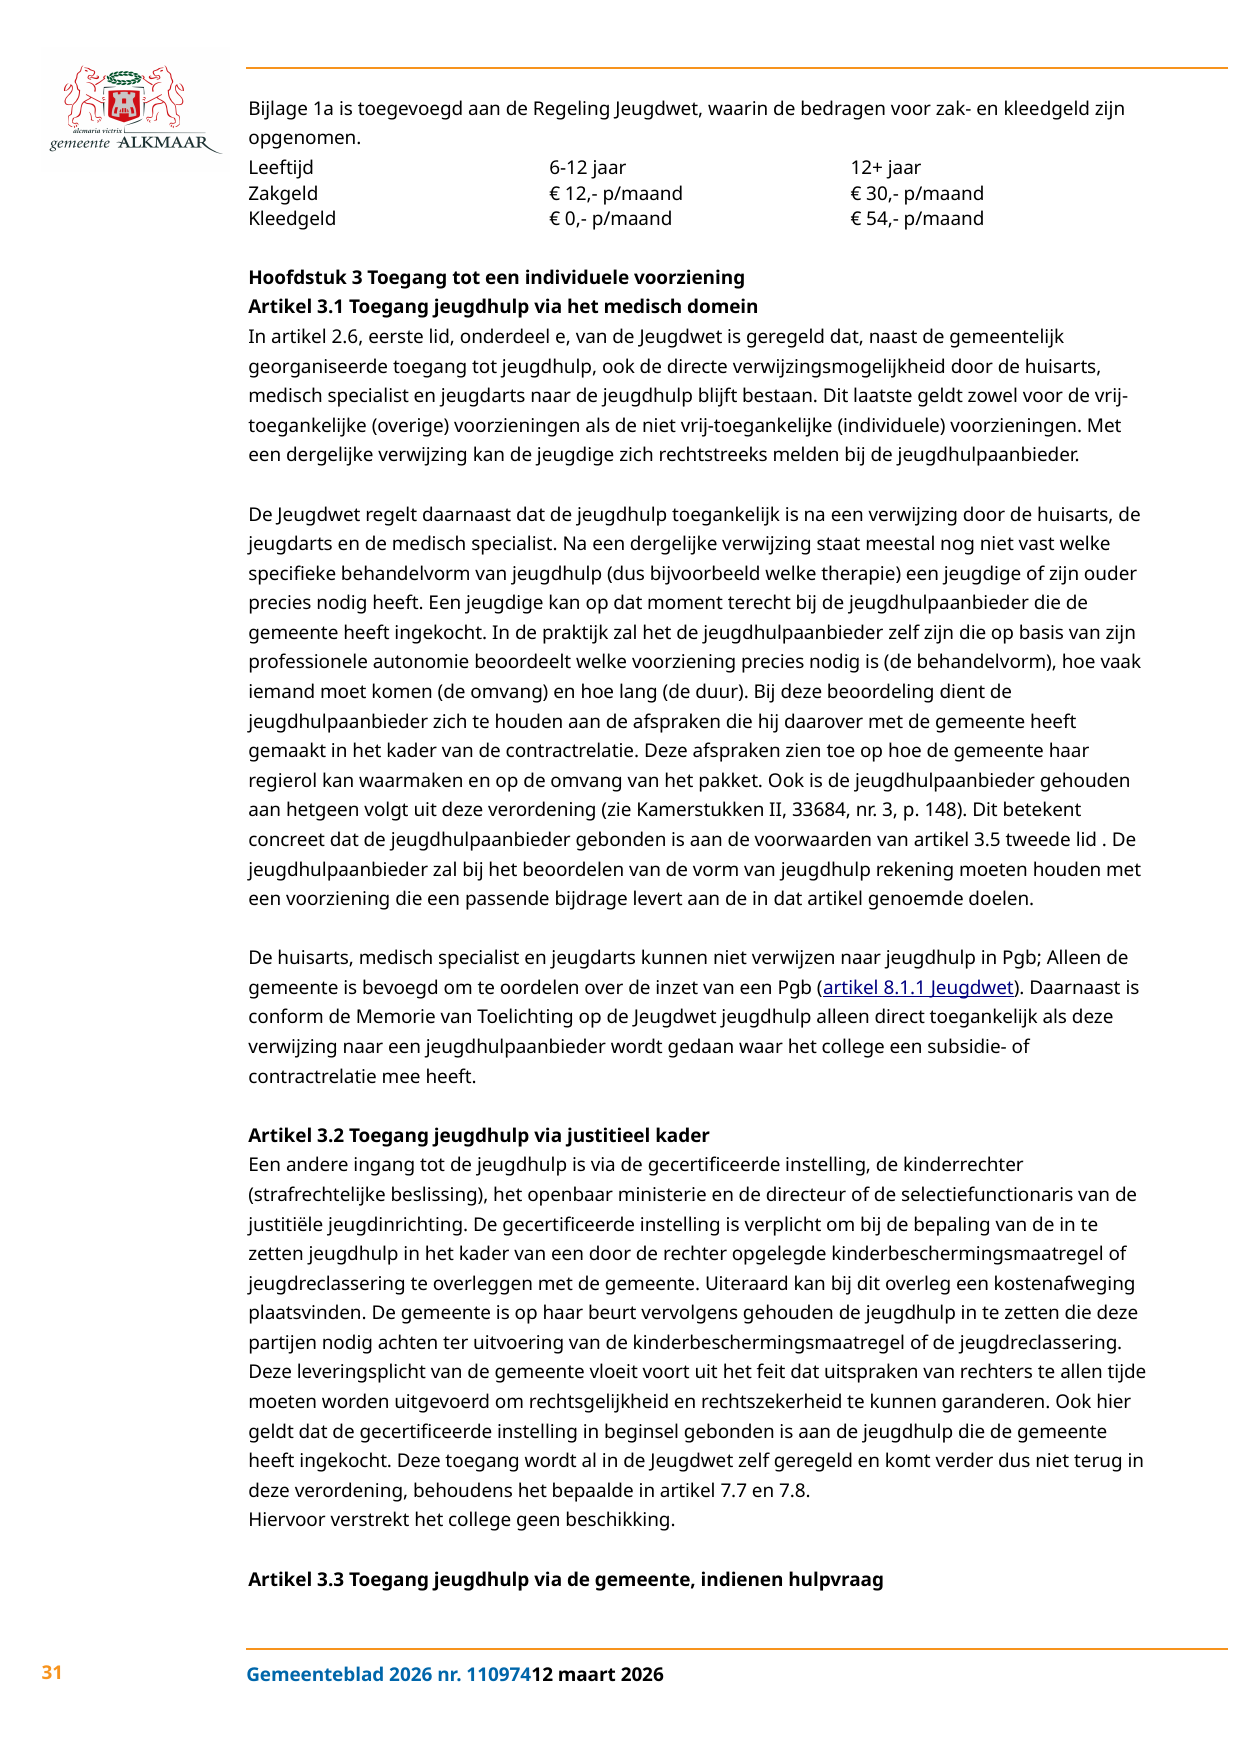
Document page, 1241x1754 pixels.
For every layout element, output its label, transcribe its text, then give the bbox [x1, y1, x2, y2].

table_header 12+ jaar [850, 154, 1152, 180]
text De Jeugdwet regelt daarnaast dat de jeugdhulp toegankelijk is na een verwijzing door de huisarts, de jeugdarts en de medisch specialist. Na een dergelijke verwijzing staat meestal nog niet vast welke specifieke behandelvorm van jeugdhulp (dus bijvoorbeeld welke therapie) een jeugdige of zijn ouder precies nodig heeft. Een jeugdige kan op dat moment terecht bij de jeugdhulpaanbieder die de gemeente heeft ingekocht. In de praktijk zal het de jeugdhulpaanbieder zelf zijn die op basis van zijn professionele autonomie beoordeelt welke voorziening precies nodig is (de behandelvorm), hoe vaak iemand moet komen (de omvang) en hoe lang (de duur). Bij deze beoordeling dient de jeugdhulpaanbieder zich te houden aan de afspraken die hij daarover met de gemeente heeft gemaakt in het kader van de contractrelatie. Deze afspraken zien toe op hoe de gemeente haar regierol kan waarmaken en op de omvang van het pakket. Ook is de jeugdhulpaanbieder gehouden aan hetgeen volgt uit deze verordening (zie Kamerstukken II, 33684, nr. 3, p. 148). Dit betekent concreet dat de jeugdhulpaanbieder gebonden is aan de voorwaarden van artikel 3.5 tweede lid . De jeugdhulpaanbieder zal bij het beoordelen van de vorm van jeugdhulp rekening moeten houden met een voorziening die een passende bijdrage levert aan de in dat artikel genoemde doelen. [248, 501, 1152, 911]
text In artikel 2.6, eerste lid, onderdeel e, van de Jeugdwet is geregeld dat, naast de gemeentelijk georganiseerde toegang tot jeugdhulp, ook de directe verwijzingsmogelijkheid door de huisarts, medisch specialist en jeugdarts naar de jeugdhulp blijft bestaan. Dit laatste geldt zowel voor de vrij-toegankelijke (overige) voorzieningen als de niet vrij-toegankelijke (individuele) voorzieningen. Met een dergelijke verwijzing kan de jeugdige zich rechtstreeks melden bij de jeugdhulpaanbieder. [248, 323, 1152, 467]
text Artikel 3.1 Toegang jeugdhulp via het medisch domein [248, 294, 1152, 319]
table_header Leeftijd [248, 154, 549, 180]
table_cell Zakgeld [248, 180, 549, 206]
text Een andere ingang tot de jeugdhulp is via de gecertificeerde instelling, de kinderrechter (strafrechtelijke beslissing), het openbaar ministerie en de directeur of de selectiefunctionaris van de justitiële jeugdinrichting. De gecertificeerde instelling is verplicht om bij de bepaling van de in te zetten jeugdhulp in het kader van een door de rechter opgelegde kinderbeschermingsmaatregel of jeugdreclassering te overleggen met de gemeente. Uiteraard kan bij dit overleg een kostenafweging plaatsvinden. De gemeente is op haar beurt vervolgens gehouden de jeugdhulp in te zetten die deze partijen nodig achten ter uitvoering van de kinderbeschermingsmaatregel of de jeugdreclassering. Deze leveringsplicht van de gemeente vloeit voort uit het feit dat uitspraken van rechters te allen tijde moeten worden uitgevoerd om rechtsgelijkheid en rechtszekerheid te kunnen garanderen. Ook hier geldt dat de gecertificeerde instelling in beginsel gebonden is aan de jeugdhulp die de gemeente heeft ingekocht. Deze toegang wordt al in de Jeugdwet zelf geregeld en komt verder dus niet terug in deze verordening, behoudens het bepaalde in artikel 7.7 en 7.8. [248, 1152, 1152, 1503]
text Artikel 3.3 Toegang jeugdhulp via de gemeente, indienen hulpvraag [248, 1566, 1152, 1591]
table_cell € 12,- p/maand [549, 180, 850, 206]
text Artikel 3.2 Toegang jeugdhulp via justitieel kader [248, 1122, 1152, 1148]
picture [41, 47, 231, 172]
text Hoofdstuk 3 Toegang tot een individuele voorziening [248, 264, 1152, 290]
table_cell € 30,- p/maand [850, 180, 1152, 206]
table_cell Kleedgeld [248, 206, 549, 231]
text Bijlage 1a is toegevoegd aan de Regeling Jeugdwet, waarin de bedragen voor zak- en kleedgeld zijn opgenomen. [248, 95, 1152, 150]
text Hiervoor verstrekt het college geen beschikking. [248, 1507, 1152, 1532]
text De huisarts, medisch specialist en jeugdarts kunnen niet verwijzen naar jeugdhulp in Pgb; Alleen de gemeente is bevoegd om te oordelen over de inzet van een Pgb (artikel 8.1.1 Jeugdwet). Daarnaast is conform de Memorie van Toelichting op de Jeugdwet jeugdhulp alleen direct toegankelijk als deze verwijzing naar een jeugdhulpaanbieder wordt gedaan waar het college een subsidie- of contractrelatie mee heeft. [248, 944, 1152, 1088]
table_cell € 0,- p/maand [549, 206, 850, 231]
table_cell € 54,- p/maand [850, 206, 1152, 231]
table_header 6-12 jaar [549, 154, 850, 180]
